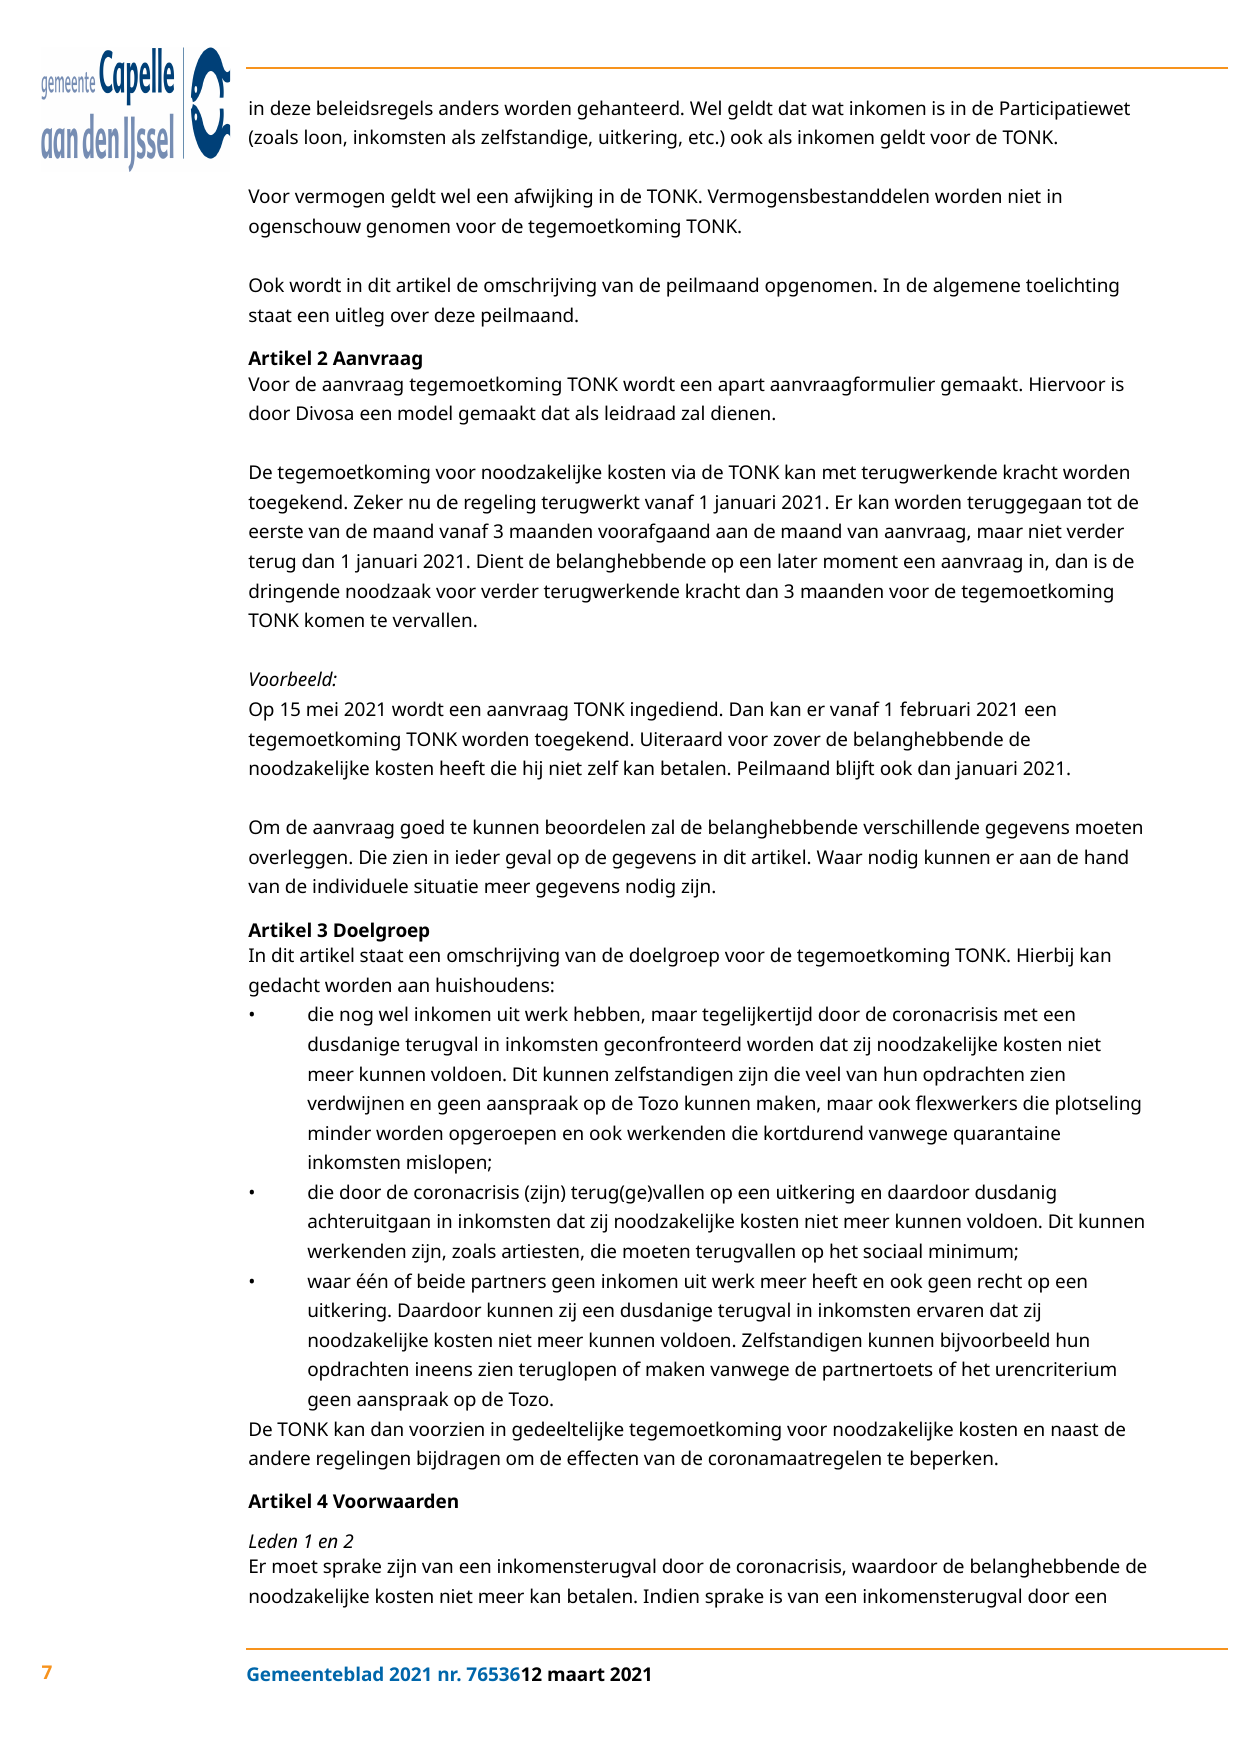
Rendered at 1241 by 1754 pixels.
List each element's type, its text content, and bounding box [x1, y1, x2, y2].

text Leden 1 en 2 [248, 1528, 1152, 1553]
list waar één of beide partners geen inkomen uit werk meer heeft en ook geen recht op een uitkering. Daardoor kunnen zij een dusdanige terugval in inkomsten ervaren dat zij noodzakelijke kosten niet meer kunnen voldoen. Zelfstandigen kunnen bijvoorbeeld hun opdrachten ineens zien teruglopen of maken vanwege de partnertoets of het urencriterium geen aanspraak op de Tozo. [248, 1268, 1152, 1412]
text De tegemoetkoming voor noodzakelijke kosten via de TONK kan met terugwerkende kracht worden toegekend. Zeker nu de regeling terugwerkt vanaf 1 januari 2021. Er kan worden teruggegaan tot de eerste van de maand vanaf 3 maanden voorafgaand aan de maand van aanvraag, maar niet verder terug dan 1 januari 2021. Dient de belanghebbende op een later moment een aanvraag in, dan is de dringende noodzaak voor verder terugwerkende kracht dan 3 maanden voor de tegemoetkoming TONK komen te vervallen. [248, 459, 1152, 633]
text in deze beleidsregels anders worden gehanteerd. Wel geldt dat wat inkomen is in de Participatiewet (zoals loon, inkomsten als zelfstandige, uitkering, etc.) ook als inkomen geldt voor de TONK. [248, 95, 1152, 150]
text Op 15 mei 2021 wordt een aanvraag TONK ingediend. Dan kan er vanaf 1 februari 2021 een tegemoetkoming TONK worden toegekend. Uiteraard voor zover de belanghebbende de noodzakelijke kosten heeft die hij niet zelf kan betalen. Peilmaand blijft ook dan januari 2021. [248, 696, 1152, 781]
text Ook wordt in dit artikel de omschrijving van de peilmaand opgenomen. In de algemene toelichting staat een uitleg over deze peilmaand. [248, 272, 1152, 328]
list die door de coronacrisis (zijn) terug(ge)vallen op een uitkering en daardoor dusdanig achteruitgaan in inkomsten dat zij noodzakelijke kosten niet meer kunnen voldoen. Dit kunnen werkenden zijn, zoals artiesten, die moeten terugvallen op het sociaal minimum; [248, 1179, 1152, 1264]
text Voor de aanvraag tegemoetkoming TONK wordt een apart aanvraagformulier gemaakt. Hiervoor is door Divosa een model gemaakt dat als leidraad zal dienen. [248, 371, 1152, 426]
text Om de aanvraag goed te kunnen beoordelen zal de belanghebbende verschillende gegevens moeten overleggen. Die zien in ieder geval op de gegevens in dit artikel. Waar nodig kunnen er aan de hand van de individuele situatie meer gegevens nodig zijn. [248, 814, 1152, 899]
text In dit artikel staat een omschrijving van de doelgroep voor de tegemoetkoming TONK. Hierbij kan gedacht worden aan huishoudens: [248, 942, 1152, 998]
text Artikel 4 Voorwaarden [248, 1488, 1152, 1514]
text Er moet sprake zijn van een inkomensterugval door de coronacrisis, waardoor de belanghebbende de noodzakelijke kosten niet meer kan betalen. Indien sprake is van een inkomensterugval door een [248, 1553, 1152, 1609]
text De TONK kan dan voorzien in gedeeltelijke tegemoetkoming voor noodzakelijke kosten en naast de andere regelingen bijdragen om de effecten van de coronamaatregelen te beperken. [248, 1416, 1152, 1471]
text Voorbeeld: [248, 667, 1152, 692]
text Artikel 2 Aanvraag [248, 345, 1152, 371]
list die nog wel inkomen uit werk hebben, maar tegelijkertijd door de coronacrisis met een dusdanige terugval in inkomsten geconfronteerd worden dat zij noodzakelijke kosten niet meer kunnen voldoen. Dit kunnen zelfstandigen zijn die veel van hun opdrachten zien verdwijnen en geen aanspraak op de Tozo kunnen maken, maar ook flexwerkers die plotseling minder worden opgeroepen en ook werkenden die kortdurend vanwege quarantaine inkomsten mislopen; [248, 1002, 1152, 1175]
picture [41, 47, 231, 172]
text Voor vermogen geldt wel een afwijking in de TONK. Vermogensbestanddelen worden niet in ogenschouw genomen voor de tegemoetkoming TONK. [248, 183, 1152, 239]
text Artikel 3 Doelgroep [248, 917, 1152, 942]
